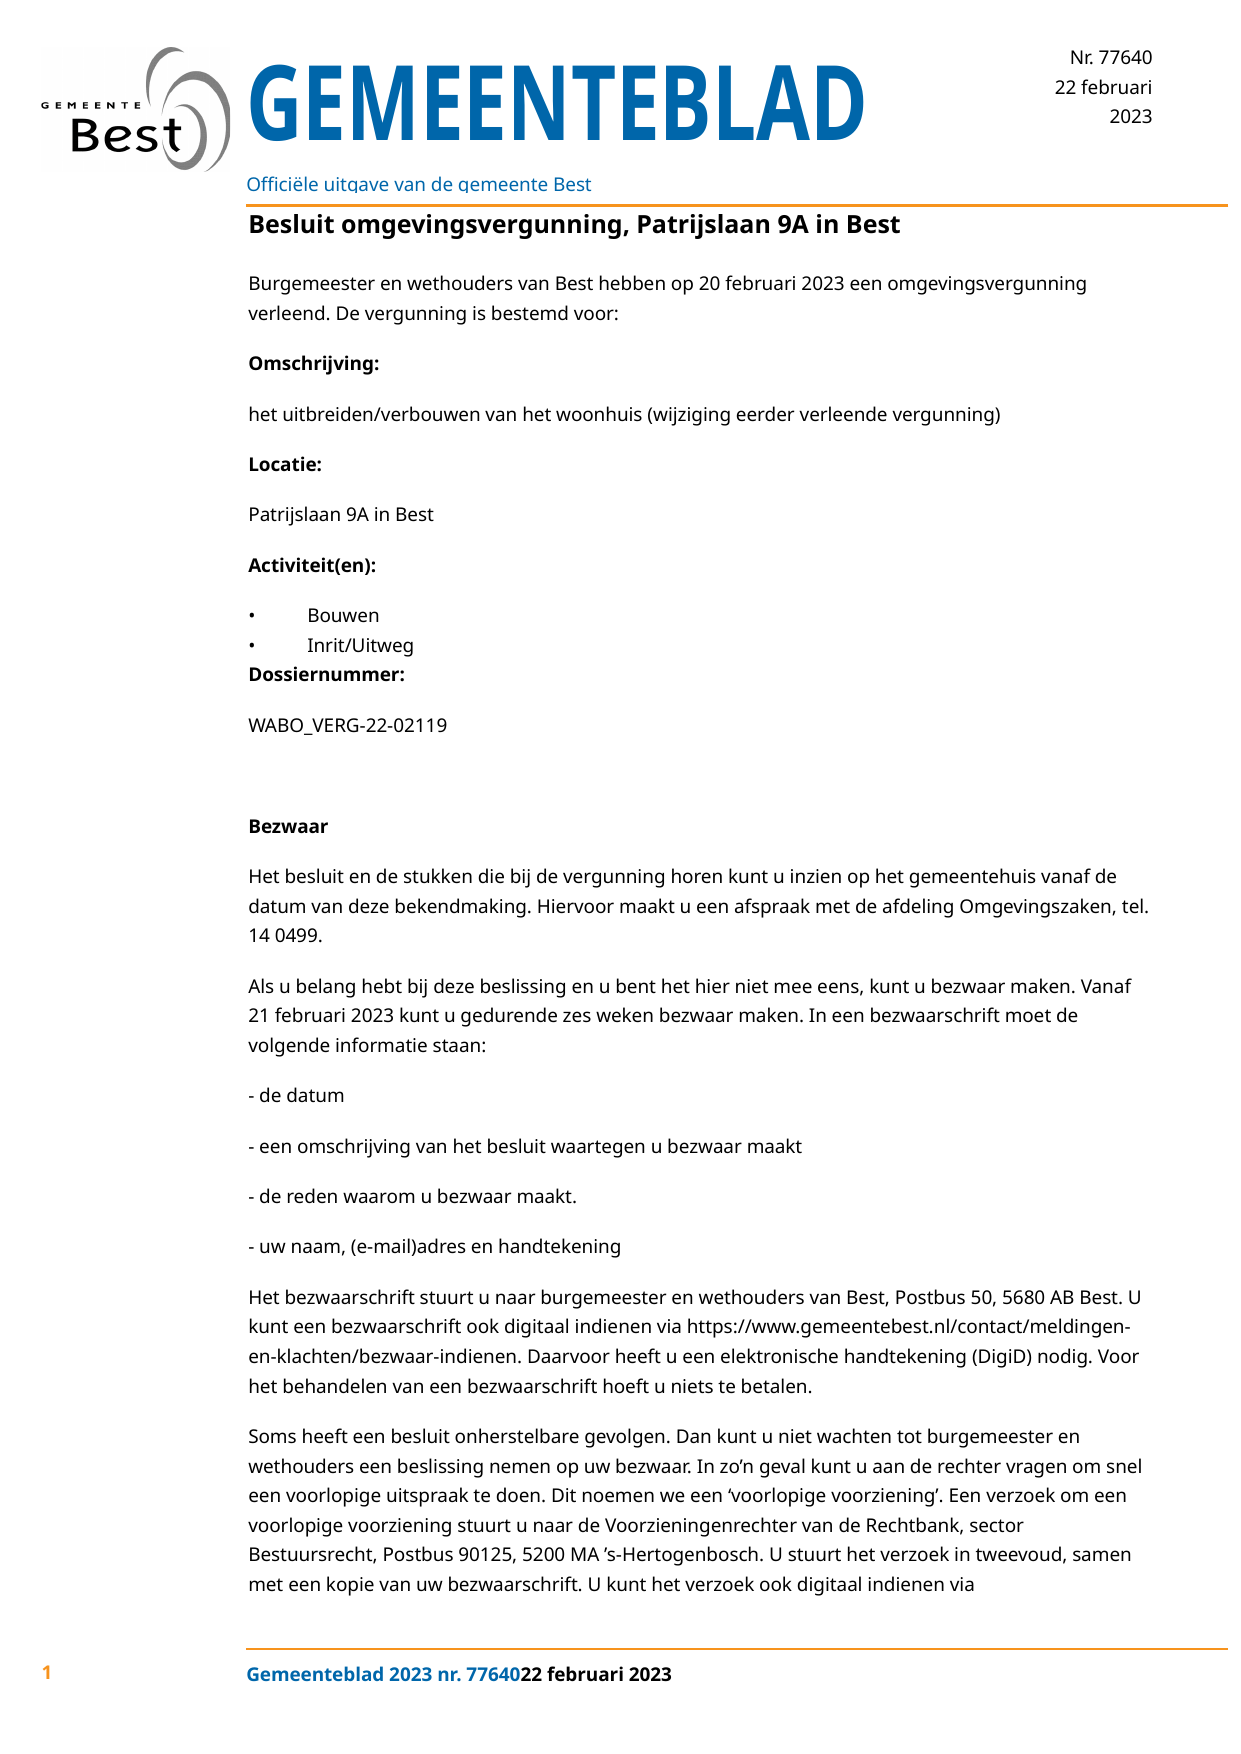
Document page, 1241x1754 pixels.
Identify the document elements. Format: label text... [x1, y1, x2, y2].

text Locatie: [248, 451, 1152, 477]
picture [41, 47, 231, 172]
text - de reden waarom u bezwaar maakt. [248, 1183, 1152, 1209]
text Als u belang hebt bij deze beslissing en u bent het hier niet mee eens, kunt u bezwaar maken. Vanaf 21 februari 2023 kunt u gedurende zes weken bezwaar maken. In een bezwaarschrift moet de volgende informatie staan: [248, 973, 1152, 1058]
text Omschrijving: [248, 350, 1152, 376]
text Dossiernummer: [248, 662, 1152, 687]
text - de datum [248, 1082, 1152, 1108]
text Patrijslaan 9A in Best [248, 502, 1152, 527]
text Het besluit en de stukken die bij de vergunning horen kunt u inzien op het gemeentehuis vanaf de datum van deze bekendmaking. Hiervoor maakt u een afspraak met de afdeling Omgevingszaken, tel. 14 0499. [248, 863, 1152, 948]
list Bouwen [248, 602, 1152, 628]
text - uw naam, (e-mail)adres en handtekening [248, 1234, 1152, 1259]
text Burgemeester en wethouders van Best hebben op 20 februari 2023 een omgevingsvergunning verleend. De vergunning is bestemd voor: [248, 270, 1152, 326]
text het uitbreiden/verbouwen van het woonhuis (wijziging eerder verleende vergunning) [248, 401, 1152, 426]
list Inrit/Uitweg [248, 632, 1152, 658]
text Soms heeft een besluit onherstelbare gevolgen. Dan kunt u niet wachten tot burgemeester en wethouders een beslissing nemen op uw bezwaar. In zo’n geval kunt u aan de rechter vragen om snel een voorlopige uitspraak te doen. Dit noemen we een ‘voorlopige voorziening’. Een verzoek om een voorlopige voorziening stuurt u naar de Voorzieningenrechter van de Rechtbank, sector Bestuursrecht, Postbus 90125, 5200 MA ’s-Hertogenbosch. U stuurt het verzoek in tweevoud, samen met een kopie van uw bezwaarschrift. U kunt het verzoek ook digitaal indienen via [248, 1423, 1152, 1597]
text Besluit omgevingsvergunning, Patrijslaan 9A in Best [248, 207, 1152, 241]
text Het bezwaarschrift stuurt u naar burgemeester en wethouders van Best, Postbus 50, 5680 AB Best. U kunt een bezwaarschrift ook digitaal indienen via https://www.gemeentebest.nl/contact/meldingen-en-klachten/bezwaar-indienen. Daarvoor heeft u een elektronische handtekening (DigiD) nodig. Voor het behandelen van een bezwaarschrift hoeft u niets te betalen. [248, 1284, 1152, 1398]
text Bezwaar [248, 813, 1152, 838]
text WABO_VERG-22-02119 [248, 712, 1152, 738]
text - een omschrijving van het besluit waartegen u bezwaar maakt [248, 1133, 1152, 1158]
text Activiteit(en): [248, 552, 1152, 578]
